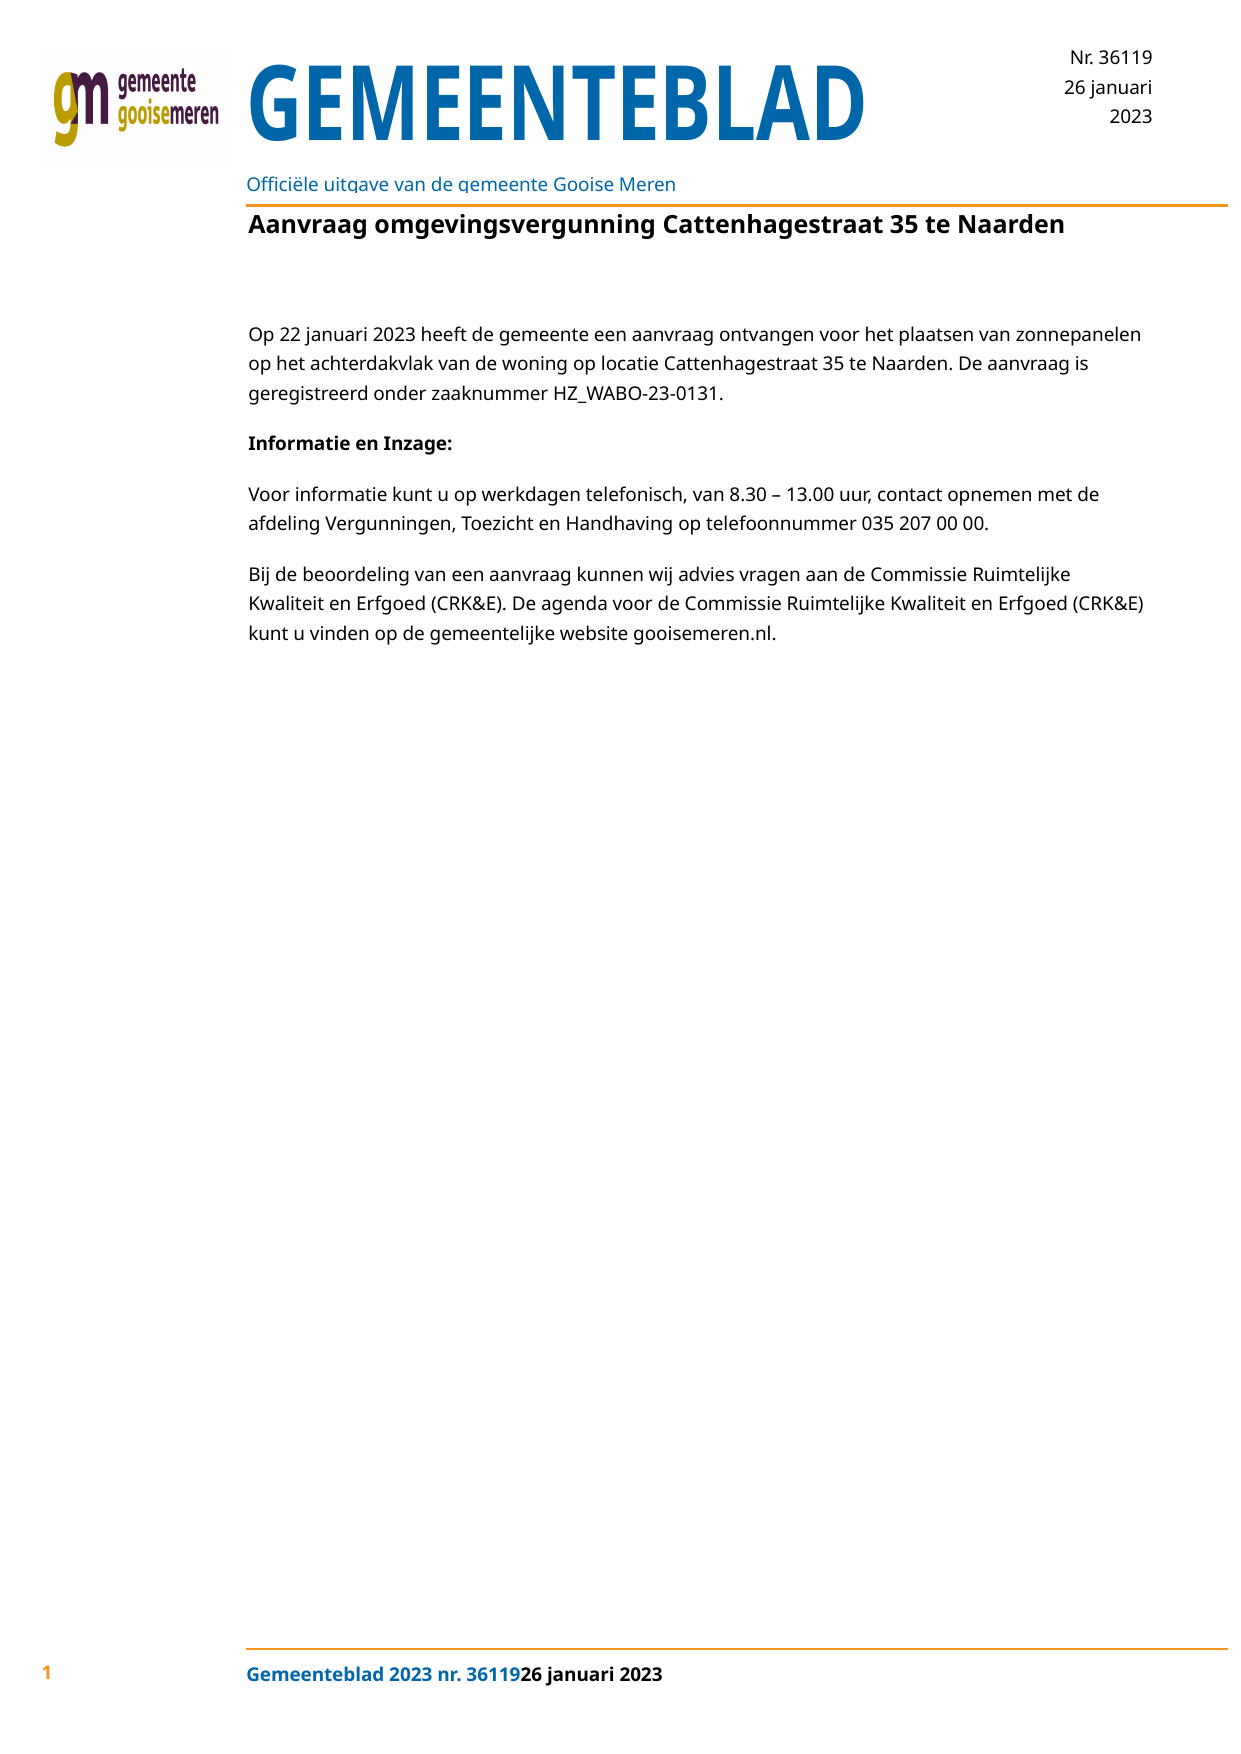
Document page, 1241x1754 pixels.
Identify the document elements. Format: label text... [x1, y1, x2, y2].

text Bij de beoordeling van een aanvraag kunnen wij advies vragen aan de Commissie Ruimtelijke Kwaliteit en Erfgoed (CRK&E). De agenda voor de Commissie Ruimtelijke Kwaliteit en Erfgoed (CRK&E) kunt u vinden op de gemeentelijke website gooisemeren.nl. [248, 561, 1152, 646]
text Op 22 januari 2023 heeft de gemeente een aanvraag ontvangen voor het plaatsen van zonnepanelen op het achterdakvlak van de woning op locatie Cattenhagestraat 35 te Naarden. De aanvraag is geregistreerd onder zaaknummer HZ_WABO-23-0131. [248, 321, 1152, 406]
text Voor informatie kunt u op werkdagen telefonisch, van 8.30 – 13.00 uur, contact opnemen met de afdeling Vergunningen, Toezicht en Handhaving op telefoonnummer 035 207 00 00. [248, 481, 1152, 536]
text Informatie en Inzage: [248, 430, 1152, 456]
picture [41, 47, 231, 172]
text Aanvraag omgevingsvergunning Cattenhagestraat 35 te Naarden [248, 207, 1152, 241]
